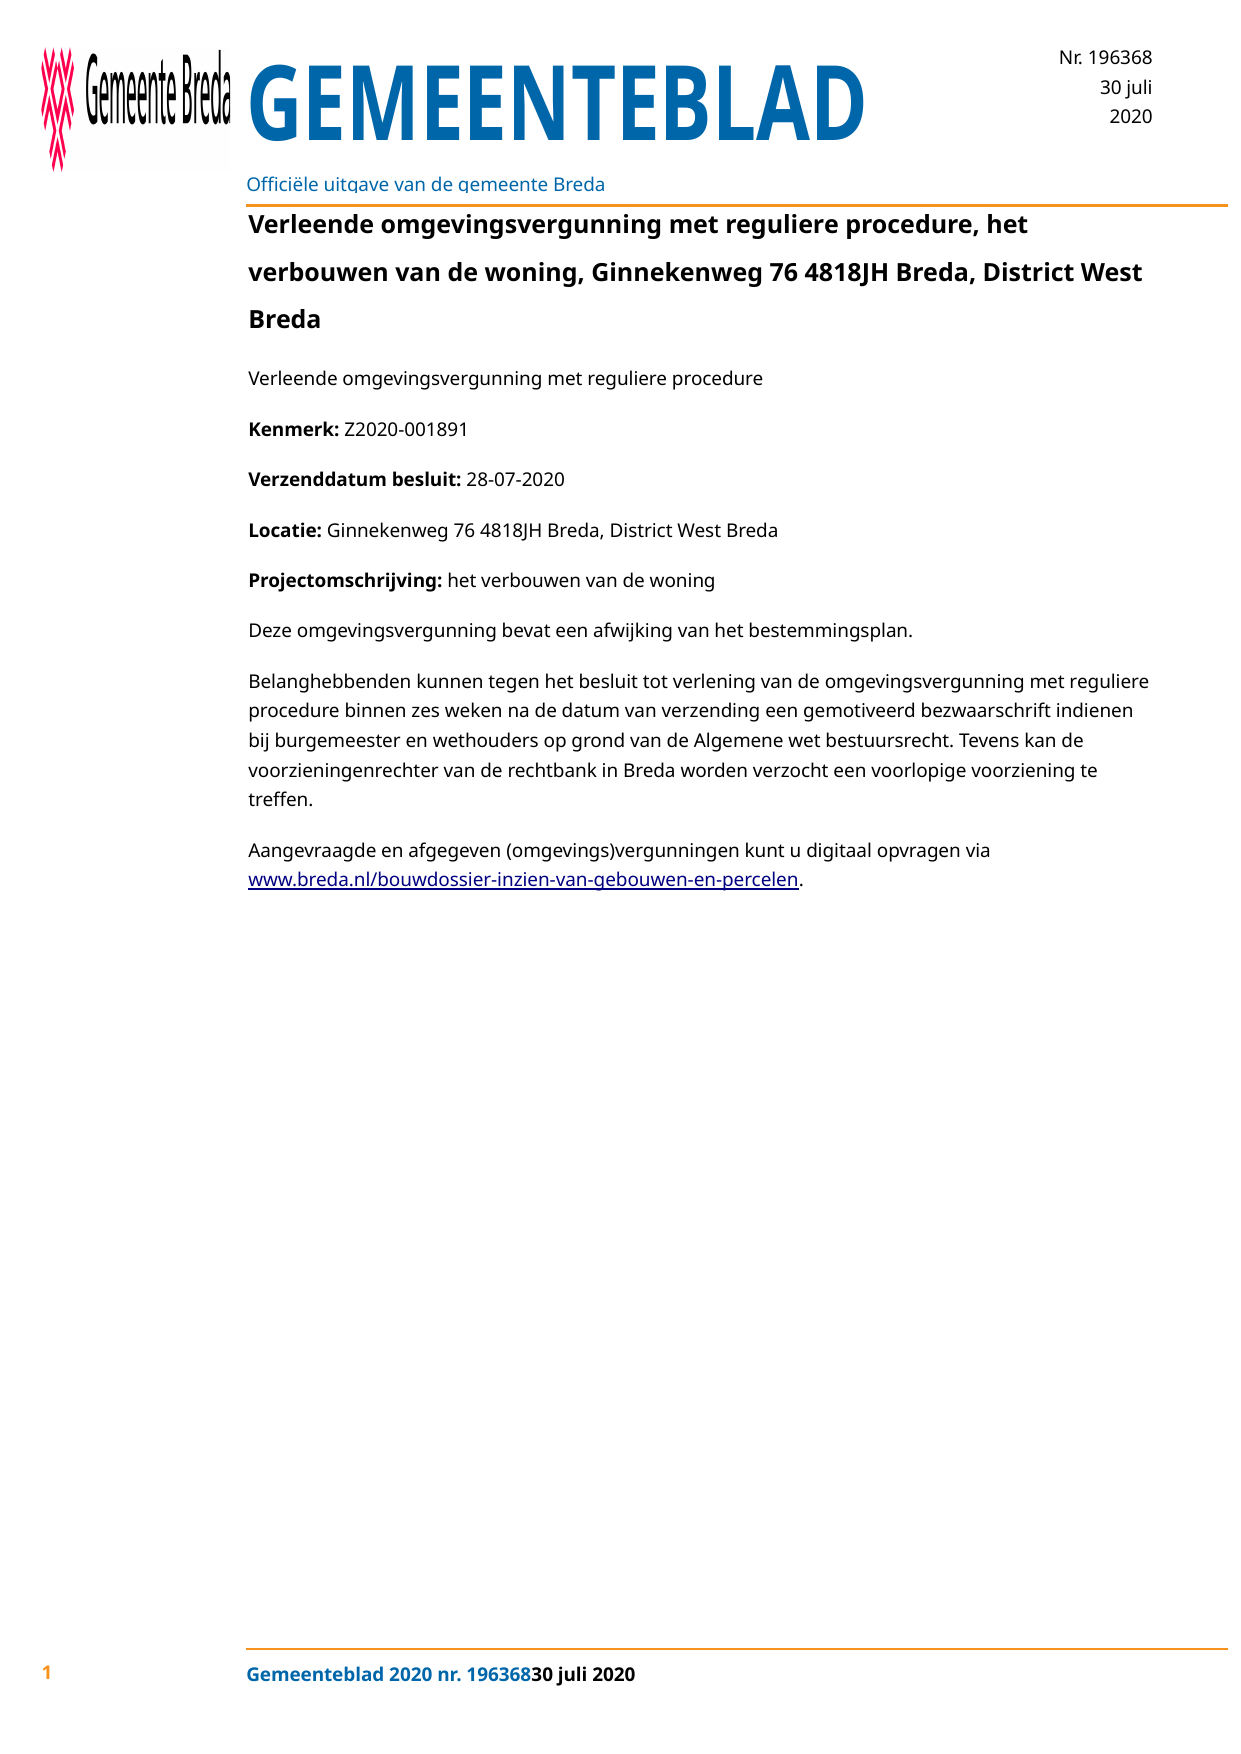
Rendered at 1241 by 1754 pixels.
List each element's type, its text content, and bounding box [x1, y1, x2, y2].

picture [41, 47, 231, 172]
text Aangevraagde en afgegeven (omgevings)vergunningen kunt u digitaal opvragen via www.breda.nl/bouwdossier-inzien-van-gebouwen-en-percelen. [248, 837, 1152, 892]
text Locatie: Ginnekenweg 76 4818JH Breda, District West Breda [248, 517, 1152, 542]
text Deze omgevingsvergunning bevat een afwijking van het bestemmingsplan. [248, 618, 1152, 643]
text Projectomschrijving: het verbouwen van de woning [248, 567, 1152, 593]
text Kenmerk: Z2020-001891 [248, 416, 1152, 442]
text Verzenddatum besluit: 28-07-2020 [248, 466, 1152, 492]
text Verleende omgevingsvergunning met reguliere procedure, het verbouwen van de woning, Ginnekenweg 76 4818JH Breda, District West Breda [248, 207, 1152, 336]
text Verleende omgevingsvergunning met reguliere procedure [248, 366, 1152, 391]
text Belanghebbenden kunnen tegen het besluit tot verlening van de omgevingsvergunning met reguliere procedure binnen zes weken na de datum van verzending een gemotiveerd bezwaarschrift indienen bij burgemeester en wethouders op grond van de Algemene wet bestuursrecht. Tevens kan de voorzieningenrechter van de rechtbank in Breda worden verzocht een voorlopige voorziening te treffen. [248, 668, 1152, 812]
